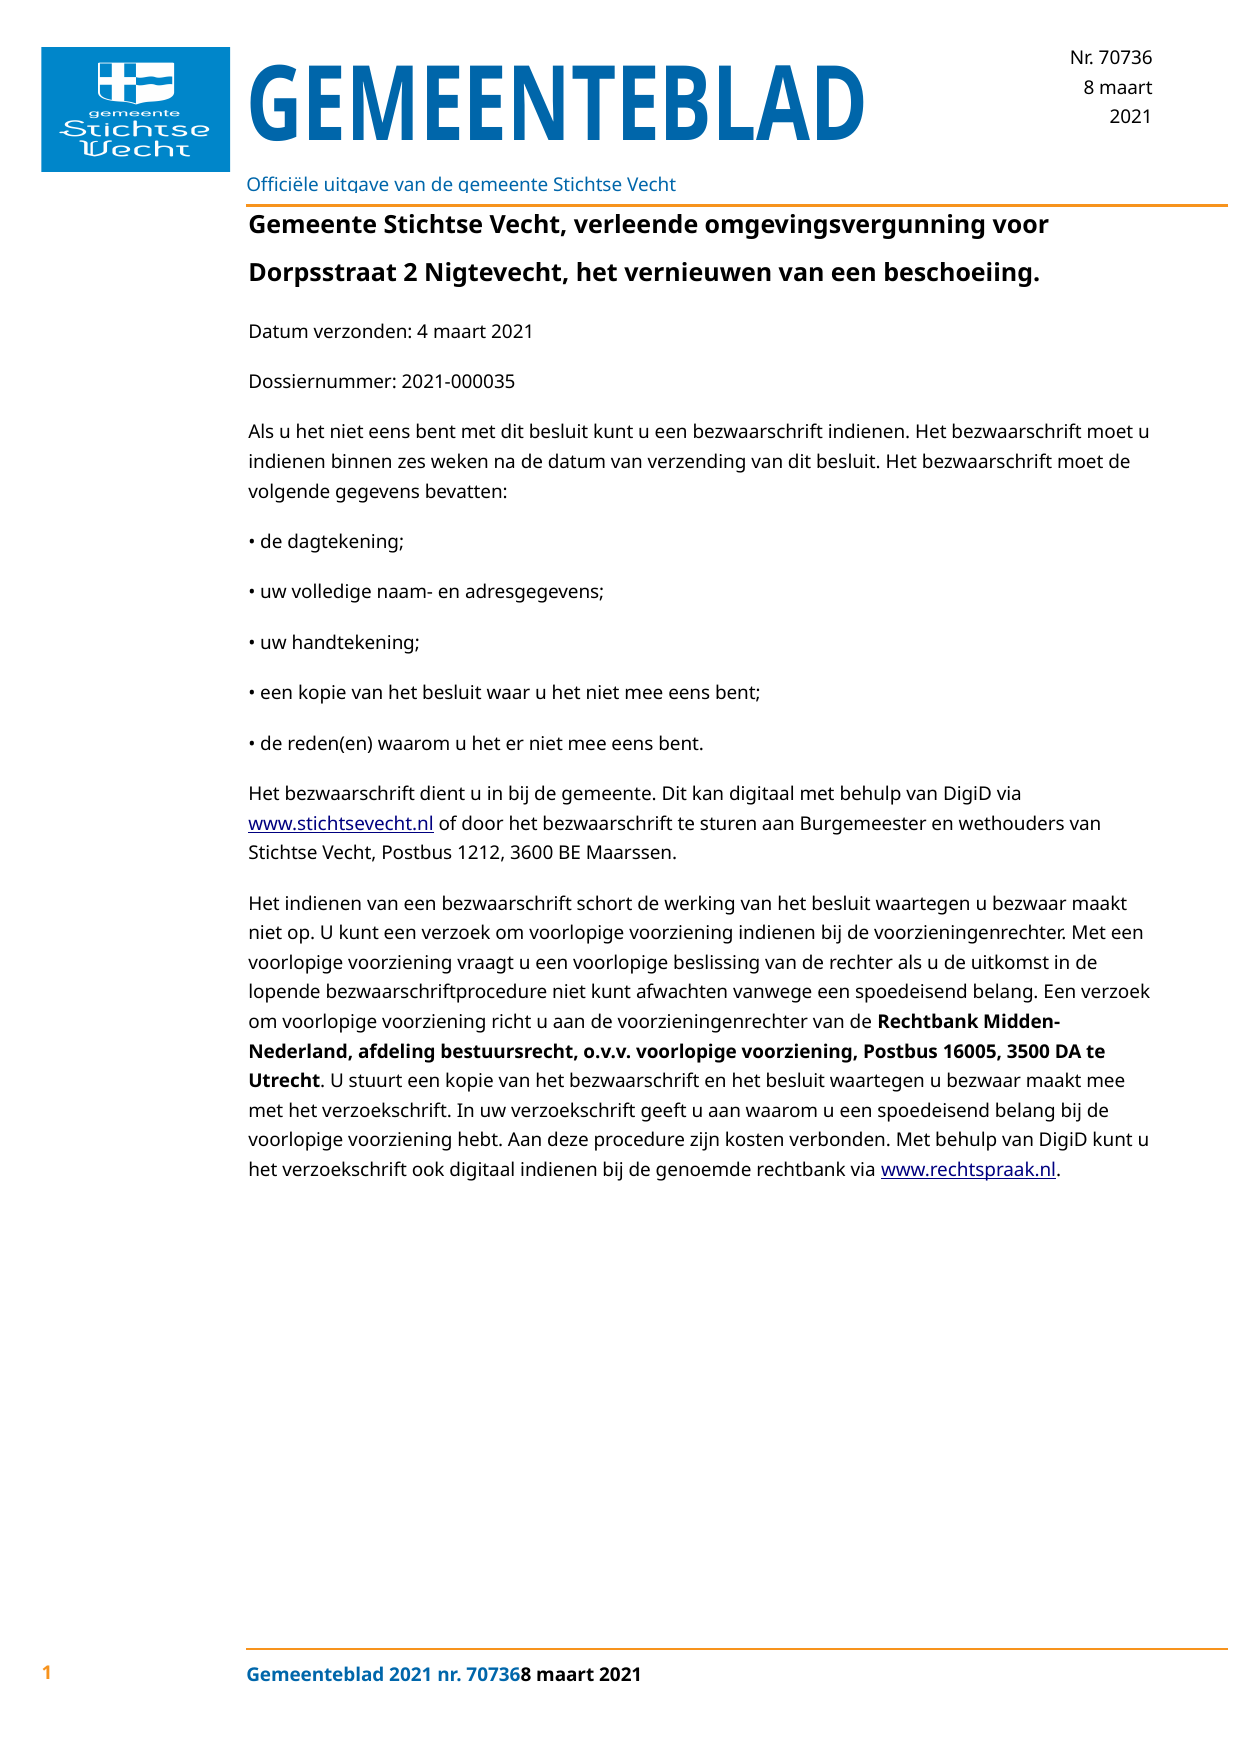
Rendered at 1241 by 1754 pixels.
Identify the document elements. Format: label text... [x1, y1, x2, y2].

text Het bezwaarschrift dient u in bij de gemeente. Dit kan digitaal met behulp van DigiD via www.stichtsevecht.nl of door het bezwaarschrift te sturen aan Burgemeester en wethouders van Stichtse Vecht, Postbus 1212, 3600 BE Maarssen. [248, 780, 1152, 865]
text • uw handtekening; [248, 629, 1152, 655]
text • de dagtekening; [248, 528, 1152, 554]
text • uw volledige naam- en adresgegevens; [248, 579, 1152, 604]
picture [137, 63, 174, 103]
text Gemeente Stichtse Vecht, verleende omgevingsvergunning voor Dorpsstraat 2 Nigtevecht, het vernieuwen van een beschoeiing. [248, 207, 1152, 288]
text Het indienen van een bezwaarschrift schort de werking van het besluit waartegen u bezwaar maakt niet op. U kunt een verzoek om voorlopige voorziening indienen bij de voorzieningenrechter. Met een voorlopige voorziening vraagt u een voorlopige beslissing van de rechter als u de uitkomst in de lopende bezwaarschriftprocedure niet kunt afwachten vanwege een spoedeisend belang. Een verzoek om voorlopige voorziening richt u aan de voorzieningenrechter van de Rechtbank Midden-Nederland, afdeling bestuursrecht, o.v.v. voorlopige voorziening, Postbus 16005, 3500 DA te Utrecht. U stuurt een kopie van het bezwaarschrift en het besluit waartegen u bezwaar maakt mee met het verzoekschrift. In uw verzoekschrift geeft u aan waarom u een spoedeisend belang bij de voorlopige voorziening hebt. Aan deze procedure zijn kosten verbonden. Met behulp van DigiD kunt u het verzoekschrift ook digitaal indienen bij de genoemde rechtbank via www.rechtspraak.nl. [248, 890, 1152, 1182]
text • een kopie van het besluit waar u het niet mee eens bent; [248, 679, 1152, 705]
text • de reden(en) waarom u het er niet mee eens bent. [248, 730, 1152, 756]
picture [99, 63, 135, 101]
text Als u het niet eens bent met dit besluit kunt u een bezwaarschrift indienen. Het bezwaarschrift moet u indienen binnen zes weken na de datum van verzending van dit besluit. Het bezwaarschrift moet de volgende gegevens bevatten: [248, 419, 1152, 504]
text Dossiernummer: 2021-000035 [248, 368, 1152, 394]
text Datum verzonden: 4 maart 2021 [248, 318, 1152, 344]
